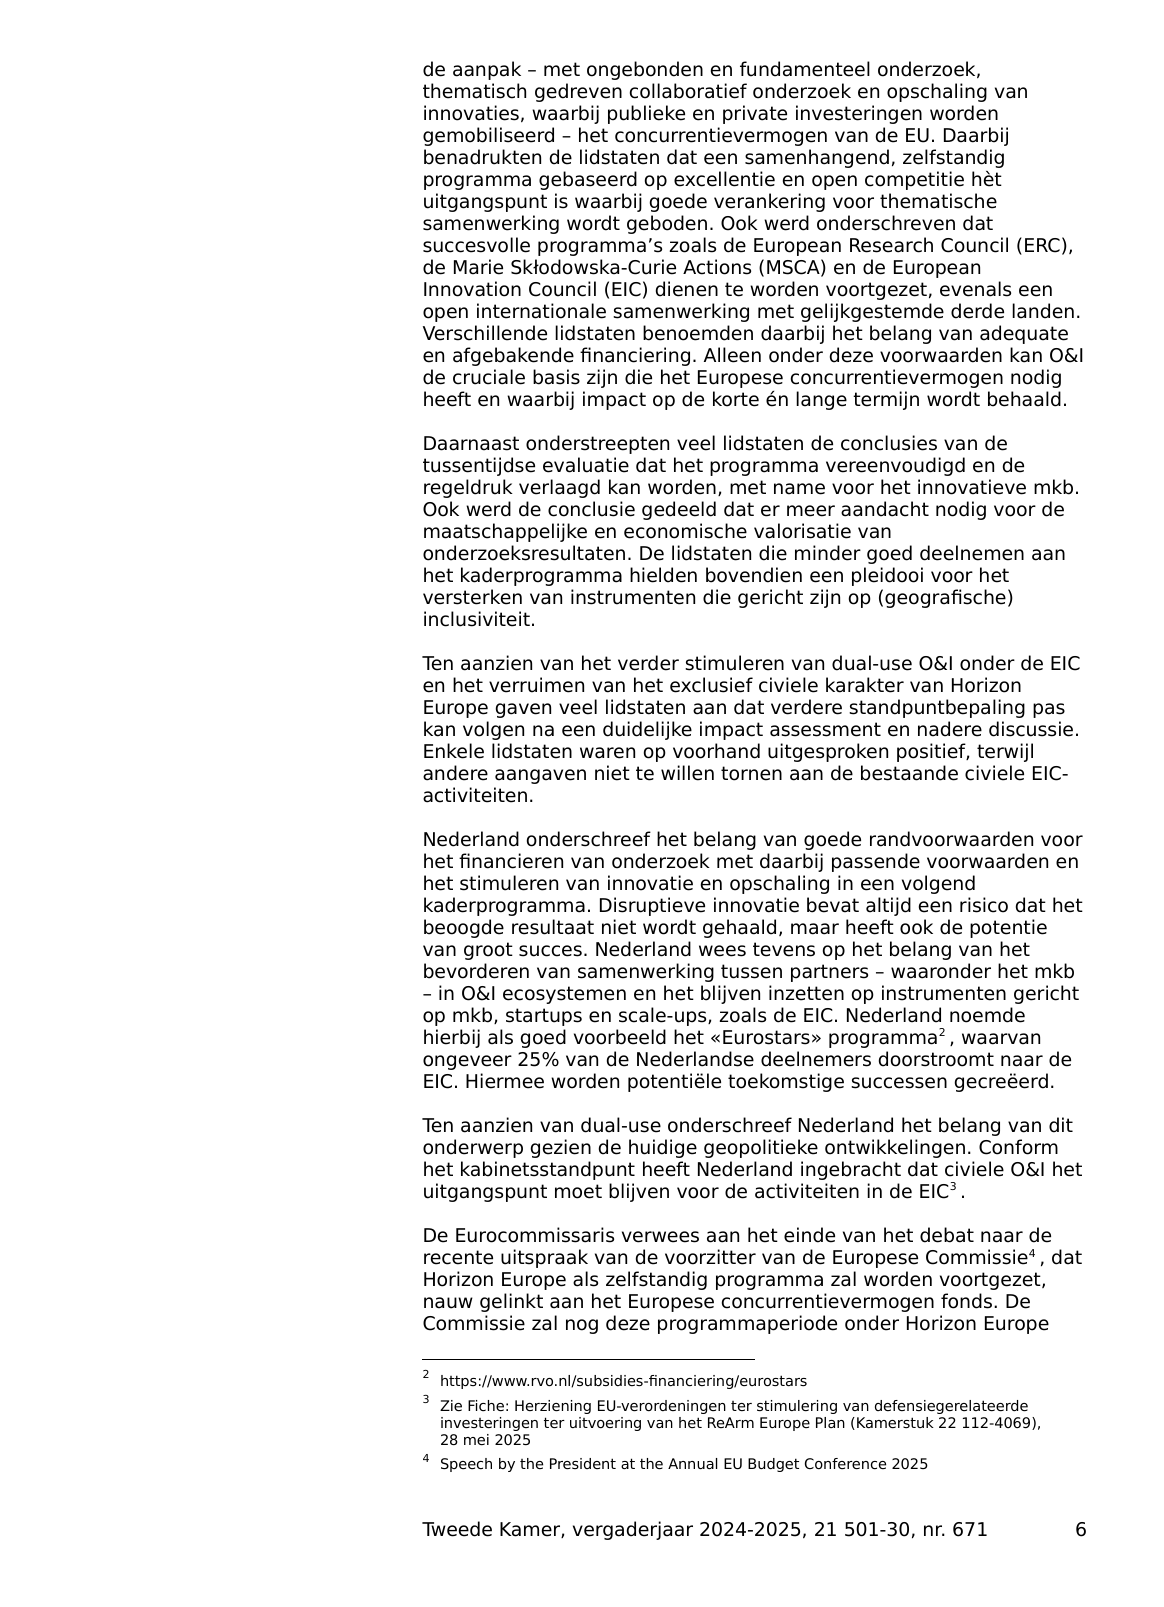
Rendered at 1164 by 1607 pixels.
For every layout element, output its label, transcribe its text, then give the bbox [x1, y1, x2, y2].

text de aanpak – met ongebonden en fundamenteel onderzoek, thematisch gedreven collaboratief onderzoek en opschaling van innovaties, waarbij publieke en private investeringen worden gemobiliseerd – het concurrentievermogen van de EU. Daarbij benadrukten de lidstaten dat een samenhangend, zelfstandig programma gebaseerd op excellentie en open competitie hèt uitgangspunt is waarbij goede verankering voor thematische samenwerking wordt geboden. Ook werd onderschreven dat succesvolle programma’s zoals de European Research Council (ERC), de Marie Skłodowska-Curie Actions (MSCA) en de European Innovation Council (EIC) dienen te worden voortgezet, evenals een open internationale samenwerking met gelijkgestemde derde landen. Verschillende lidstaten benoemden daarbij het belang van adequate en afgebakende financiering. Alleen onder deze voorwaarden kan O&I de cruciale basis zijn die het Europese concurrentievermogen nodig heeft en waarbij impact op de korte én lange termijn wordt behaald. [422, 59, 1087, 411]
text Ten aanzien van het verder stimuleren van dual-use O&I onder de EIC en het verruimen van het exclusief civiele karakter van Horizon Europe gaven veel lidstaten aan dat verdere standpuntbepaling pas kan volgen na een duidelijke impact assessment en nadere discussie. Enkele lidstaten waren op voorhand uitgesproken positief, terwijl andere aangaven niet te willen tornen aan de bestaande civiele EIC-activiteiten. [422, 653, 1087, 807]
text https://www.rvo.nl/subsidies-financiering/eurostars [422, 1368, 1087, 1391]
text Daarnaast onderstreepten veel lidstaten de conclusies van de tussentijdse evaluatie dat het programma vereenvoudigd en de regeldruk verlaagd kan worden, met name voor het innovatieve mkb. Ook werd de conclusie gedeeld dat er meer aandacht nodig voor de maatschappelijke en economische valorisatie van onderzoeksresultaten. De lidstaten die minder goed deelnemen aan het kaderprogramma hielden bovendien een pleidooi voor het versterken van instrumenten die gericht zijn op (geografische) inclusiviteit. [422, 433, 1087, 631]
text Nederland onderschreef het belang van goede randvoorwaarden voor het financieren van onderzoek met daarbij passende voorwaarden en het stimuleren van innovatie en opschaling in een volgend kaderprogramma. Disruptieve innovatie bevat altijd een risico dat het beoogde resultaat niet wordt gehaald, maar heeft ook de potentie van groot succes. Nederland wees tevens op het belang van het bevorderen van samenwerking tussen partners – waaronder het mkb – in O&I ecosystemen en het blijven inzetten op instrumenten gericht op mkb, startups en scale-ups, zoals de EIC. Nederland noemde hierbij als goed voorbeeld het «Eurostars» programma, waarvan ongeveer 25% van de Nederlandse deelnemers doorstroomt naar de EIC. Hiermee worden potentiële toekomstige successen gecreëerd. [422, 829, 1087, 1093]
text Zie Fiche: Herziening EU-verordeningen ter stimulering van defensiegerelateerde investeringen ter uitvoering van het ReArm Europe Plan (Kamerstuk 22 112-4069), 28 mei 2025 [422, 1393, 1087, 1449]
text De Eurocommissaris verwees aan het einde van het debat naar de recente uitspraak van de voorzitter van de Europese Commissie, dat Horizon Europe als zelfstandig programma zal worden voortgezet, nauw gelinkt aan het Europese concurrentievermogen fonds. De Commissie zal nog deze programmaperiode onder Horizon Europe [422, 1225, 1087, 1335]
text Ten aanzien van dual-use onderschreef Nederland het belang van dit onderwerp gezien de huidige geopolitieke ontwikkelingen. Conform het kabinetsstandpunt heeft Nederland ingebracht dat civiele O&I het uitgangspunt moet blijven voor de activiteiten in de EIC. [422, 1115, 1087, 1203]
text Speech by the President at the Annual EU Budget Conference 2025 [422, 1452, 1087, 1474]
